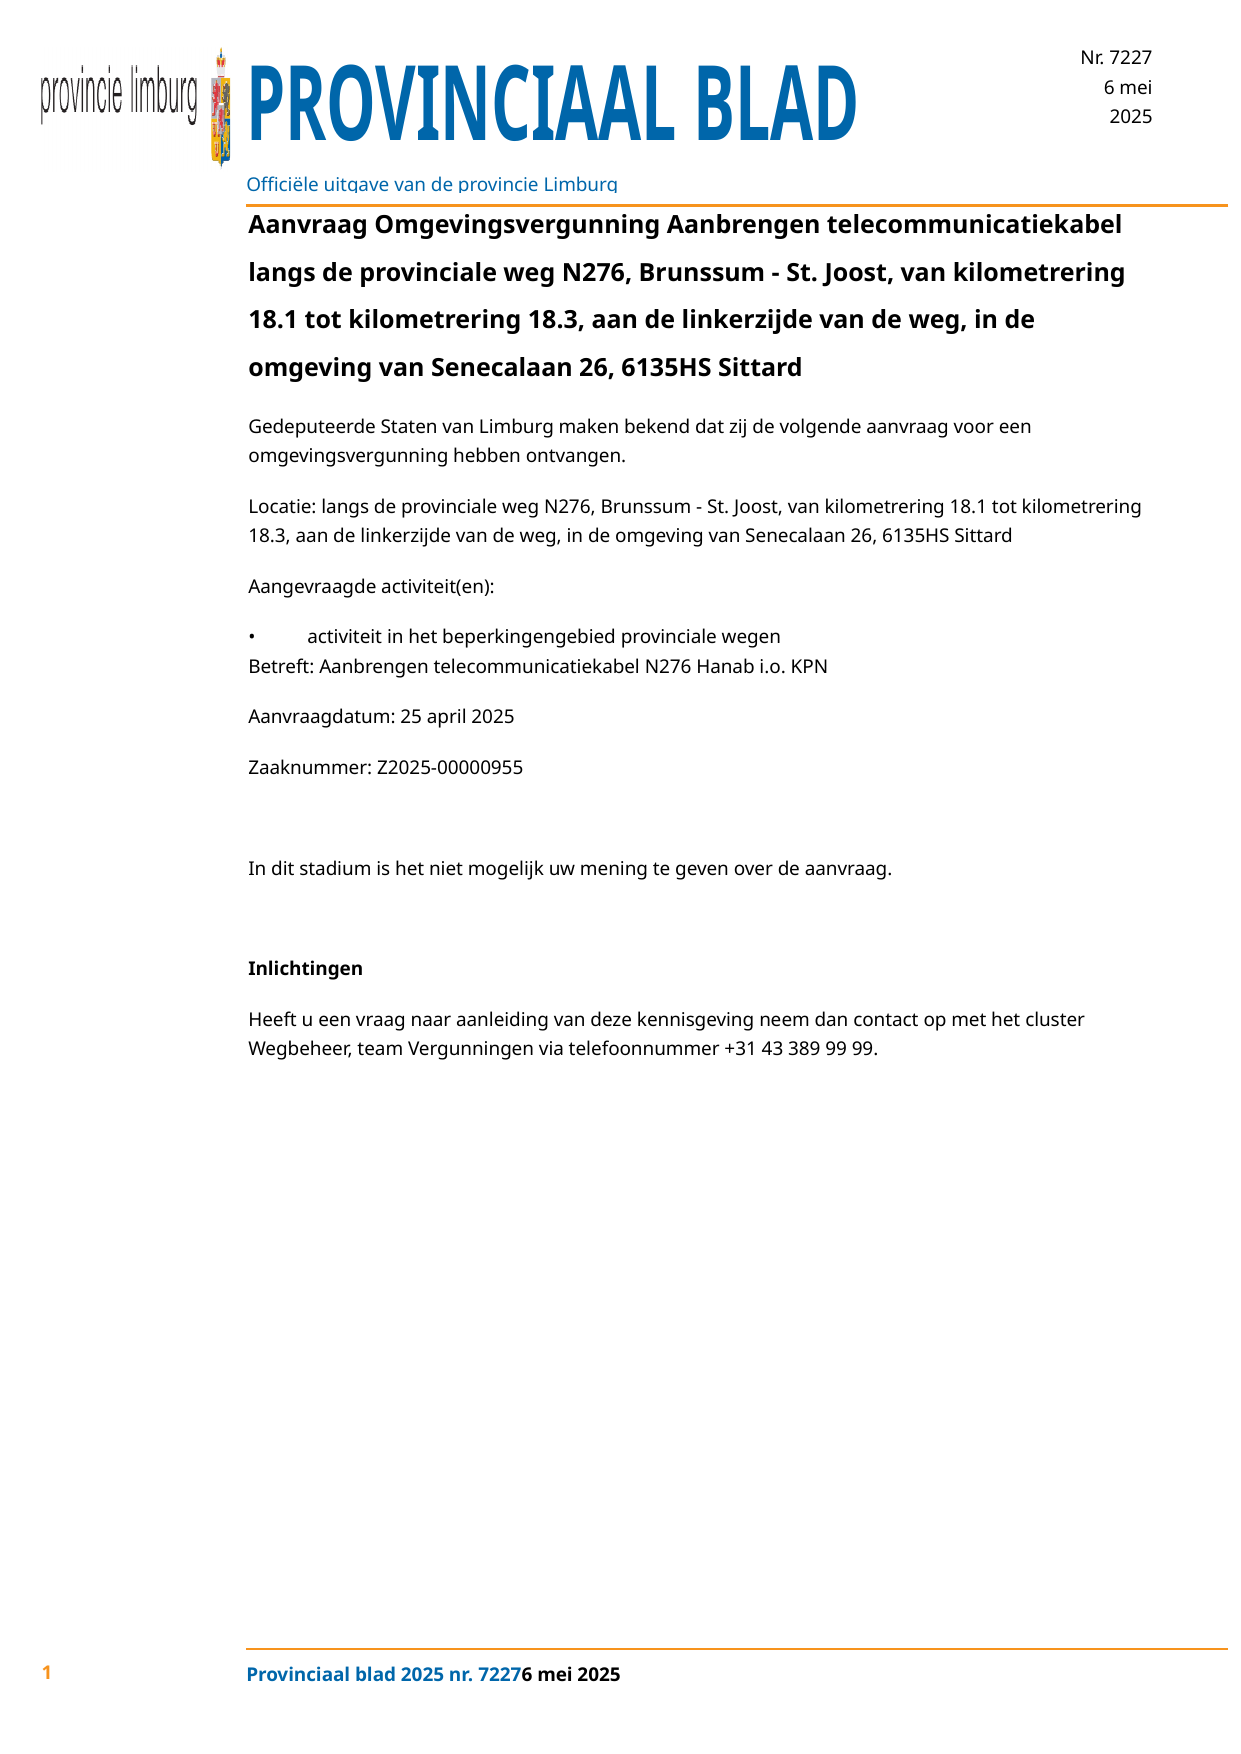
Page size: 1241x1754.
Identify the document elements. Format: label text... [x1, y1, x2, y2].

text Aanvraagdatum: 25 april 2025 [248, 703, 1152, 729]
picture [41, 47, 231, 172]
text Heeft u een vraag naar aanleiding van deze kennisgeving neem dan contact op met het cluster Wegbeheer, team Vergunningen via telefoonnummer +31 43 389 99 99. [248, 1006, 1152, 1061]
list activiteit in het beperkingengebied provinciale wegen [248, 623, 1152, 649]
text Aanvraag Omgevingsvergunning Aanbrengen telecommunicatiekabel langs de provinciale weg N276, Brunssum - St. Joost, van kilometrering 18.1 tot kilometrering 18.3, aan de linkerzijde van de weg, in de omgeving van Senecalaan 26, 6135HS Sittard [248, 207, 1152, 384]
text Inlichtingen [248, 956, 1152, 981]
text Locatie: langs de provinciale weg N276, Brunssum - St. Joost, van kilometrering 18.1 tot kilometrering 18.3, aan de linkerzijde van de weg, in de omgeving van Senecalaan 26, 6135HS Sittard [248, 493, 1152, 548]
text Betreft: Aanbrengen telecommunicatiekabel N276 Hanab i.o. KPN [248, 653, 1152, 679]
text Aangevraagde activiteit(en): [248, 573, 1152, 599]
text Zaaknummer: Z2025-00000955 [248, 754, 1152, 780]
text In dit stadium is het niet mogelijk uw mening te geven over de aanvraag. [248, 855, 1152, 881]
text Gedeputeerde Staten van Limburg maken bekend dat zij de volgende aanvraag voor een omgevingsvergunning hebben ontvangen. [248, 413, 1152, 468]
